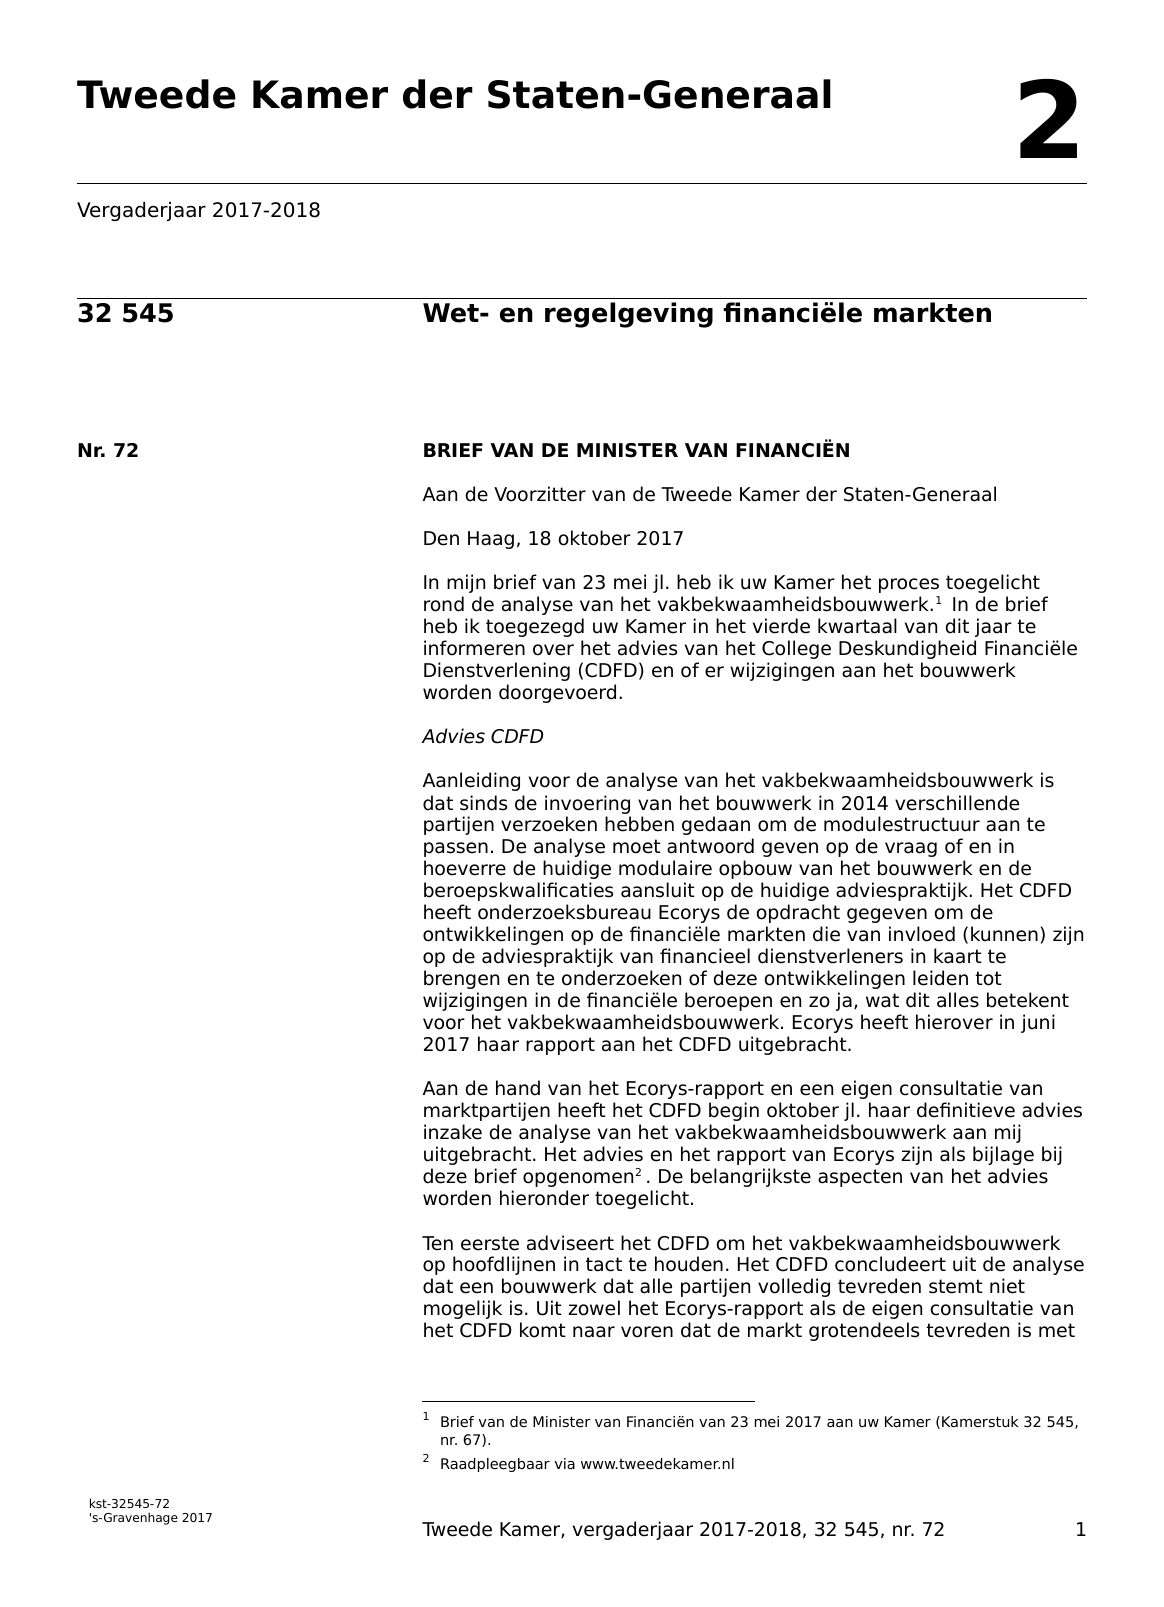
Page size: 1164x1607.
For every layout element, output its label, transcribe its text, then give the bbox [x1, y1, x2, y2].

text Brief van de Minister van Financiën van 23 mei 2017 aan uw Kamer (Kamerstuk 32 545, nr. 67). [422, 1410, 1087, 1449]
text kst-32545-72 [88, 1497, 323, 1511]
text Ten eerste adviseert het CDFD om het vakbekwaamheidsbouwwerk op hoofdlijnen in tact te houden. Het CDFD concludeert uit de analyse dat een bouwwerk dat alle partijen volledig tevreden stemt niet mogelijk is. Uit zowel het Ecorys-rapport als de eigen consultatie van het CDFD komt naar voren dat de markt grotendeels tevreden is met [422, 1232, 1087, 1342]
subtitle Nr. 72 BRIEF VAN DE MINISTER VAN FINANCIËN [77, 440, 1087, 462]
text 's-Gravenhage 2017 [88, 1511, 323, 1525]
subtitle Advies CDFD [422, 726, 1087, 748]
text Aan de Voorzitter van de Tweede Kamer der Staten-Generaal [422, 484, 1087, 506]
text Raadpleegbaar via www.tweedekamer.nl [422, 1452, 1087, 1474]
table_cell Vergaderjaar 2017-2018 [77, 184, 1087, 298]
table_header 2 [886, 59, 1087, 183]
text Aan de hand van het Ecorys-rapport en een eigen consultatie van marktpartijen heeft het CDFD begin oktober jl. haar definitieve advies inzake de analyse van het vakbekwaamheidsbouwwerk aan mij uitgebracht. Het advies en het rapport van Ecorys zijn als bijlage bij deze brief opgenomen. De belangrijkste aspecten van het advies worden hieronder toegelicht. [422, 1078, 1087, 1210]
text In mijn brief van 23 mei jl. heb ik uw Kamer het proces toegelicht rond de analyse van het vakbekwaamheidsbouwwerk. In de brief heb ik toegezegd uw Kamer in het vierde kwartaal van dit jaar te informeren over het advies van het College Deskundigheid Financiële Dienstverlening (CDFD) en of er wijzigingen aan het bouwwerk worden doorgevoerd. [422, 572, 1087, 704]
text Aanleiding voor de analyse van het vakbekwaamheidsbouwwerk is dat sinds de invoering van het bouwwerk in 2014 verschillende partijen verzoeken hebben gedaan om de modulestructuur aan te passen. De analyse moet antwoord geven op de vraag of en in hoeverre de huidige modulaire opbouw van het bouwwerk en de beroepskwalificaties aansluit op de huidige adviespraktijk. Het CDFD heeft onderzoeksbureau Ecorys de opdracht gegeven om de ontwikkelingen op de financiële markten die van invloed (kunnen) zijn op de adviespraktijk van financieel dienstverleners in kaart te brengen en te onderzoeken of deze ontwikkelingen leiden tot wijzigingen in de financiële beroepen en zo ja, wat dit alles betekent voor het vakbekwaamheidsbouwwerk. Ecorys heeft hierover in juni 2017 haar rapport aan het CDFD uitgebracht. [422, 770, 1087, 1056]
table_header Tweede Kamer der Staten-Generaal [77, 59, 886, 183]
subtitle 32 545 Wet- en regelgeving financiële markten [77, 299, 1087, 329]
text Den Haag, 18 oktober 2017 [422, 528, 1087, 550]
